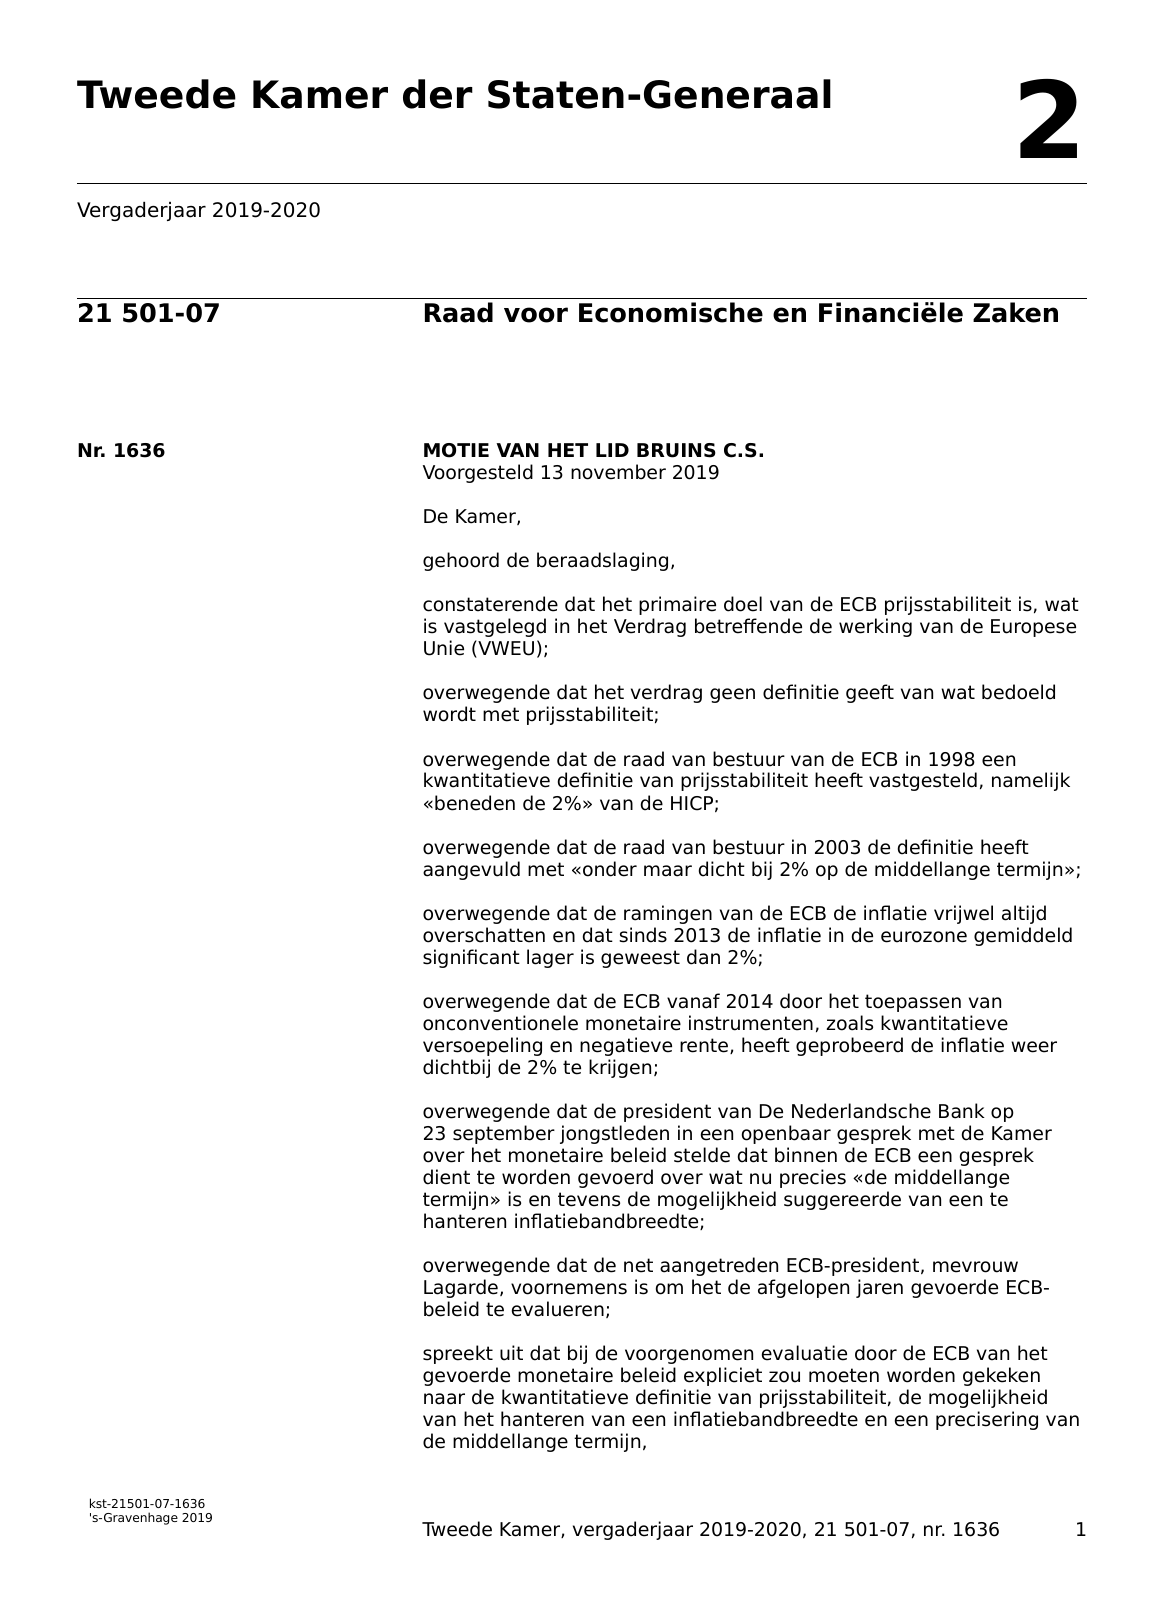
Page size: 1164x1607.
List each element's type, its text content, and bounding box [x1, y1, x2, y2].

text overwegende dat de president van De Nederlandsche Bank op 23 september jongstleden in een openbaar gesprek met de Kamer over het monetaire beleid stelde dat binnen de ECB een gesprek dient te worden gevoerd over wat nu precies «de middellange termijn» is en tevens de mogelijkheid suggereerde van een te hanteren inflatiebandbreedte; [422, 1101, 1087, 1233]
subtitle Nr. 1636 MOTIE VAN HET LID BRUINS C.S. [77, 440, 1087, 462]
text overwegende dat de ramingen van de ECB de inflatie vrijwel altijd [422, 903, 1087, 925]
table_header Tweede Kamer der Staten-Generaal [77, 59, 886, 183]
text overwegende dat de raad van bestuur van de ECB in 1998 een kwantitatieve definitie van prijsstabiliteit heeft vastgesteld, namelijk «beneden de 2%» van de HICP; [422, 748, 1087, 814]
text overwegende dat het verdrag geen definitie geeft van wat bedoeld wordt met prijsstabiliteit; [422, 682, 1087, 726]
text spreekt uit dat bij de voorgenomen evaluatie door de ECB van het gevoerde monetaire beleid expliciet zou moeten worden gekeken naar de kwantitatieve definitie van prijsstabiliteit, de mogelijkheid van het hanteren van een inflatiebandbreedte en een precisering van de middellange termijn, [422, 1343, 1087, 1453]
text overwegende dat de raad van bestuur in 2003 de definitie heeft aangevuld met «onder maar dicht bij 2% op de middellange termijn»; [422, 837, 1087, 881]
text overwegende dat de net aangetreden ECB-president, mevrouw Lagarde, voornemens is om het de afgelopen jaren gevoerde ECB-beleid te evalueren; [422, 1255, 1087, 1321]
table_header 2 [886, 59, 1087, 183]
table_cell Vergaderjaar 2019-2020 [77, 184, 1087, 298]
text Voorgesteld 13 november 2019 [422, 462, 1087, 484]
text De Kamer, [422, 506, 1087, 528]
text overwegende dat de ECB vanaf 2014 door het toepassen van onconventionele monetaire instrumenten, zoals kwantitatieve versoepeling en negatieve rente, heeft geprobeerd de inflatie weer dichtbij de 2% te krijgen; [422, 991, 1087, 1079]
text overschatten en dat sinds 2013 de inflatie in de eurozone gemiddeld significant lager is geweest dan 2%; [422, 925, 1087, 969]
text constaterende dat het primaire doel van de ECB prijsstabiliteit is, wat is vastgelegd in het Verdrag betreffende de werking van de Europese Unie (VWEU); [422, 594, 1087, 660]
text 's-Gravenhage 2019 [88, 1511, 323, 1525]
subtitle 21 501-07 Raad voor Economische en Financiële Zaken [77, 299, 1087, 329]
text kst-21501-07-1636 [88, 1497, 323, 1511]
text gehoord de beraadslaging, [422, 550, 1087, 572]
